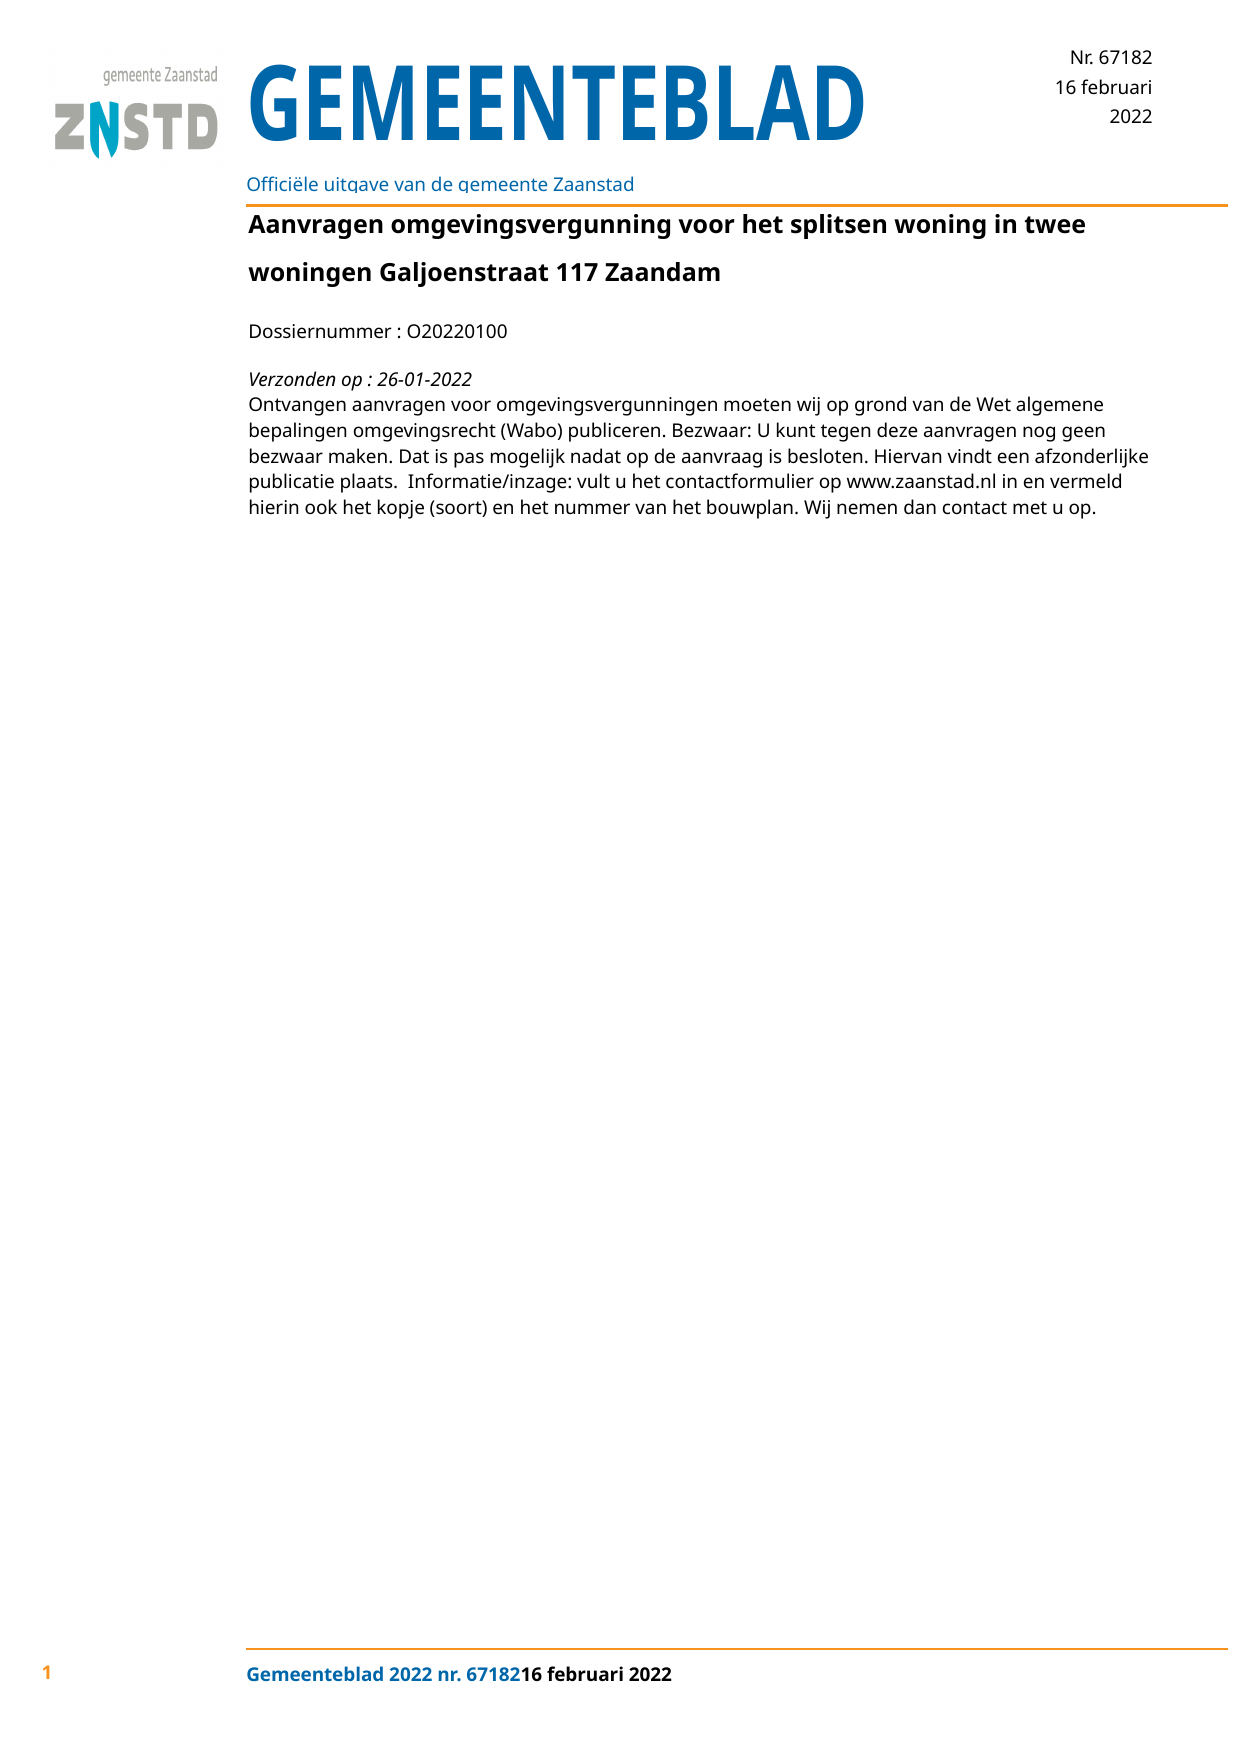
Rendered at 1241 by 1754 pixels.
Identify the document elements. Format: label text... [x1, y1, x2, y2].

text Ontvangen aanvragen voor omgevingsvergunningen moeten wij op grond van de Wet algemene bepalingen omgevingsrecht (Wabo) publiceren. Bezwaar: U kunt tegen deze aanvragen nog geen bezwaar maken. Dat is pas mogelijk nadat op de aanvraag is besloten. Hiervan vindt een afzonderlijke publicatie plaats. Informatie/inzage: vult u het contactformulier op www.zaanstad.nl in en vermeld hierin ook het kopje (soort) en het nummer van het bouwplan. Wij nemen dan contact met u op. [248, 391, 1152, 520]
text Verzonden op : 26-01-2022 [248, 366, 1152, 391]
picture [41, 47, 231, 172]
text Dossiernummer : O20220100 [248, 318, 1152, 344]
text Aanvragen omgevingsvergunning voor het splitsen woning in twee woningen Galjoenstraat 117 Zaandam [248, 207, 1152, 288]
